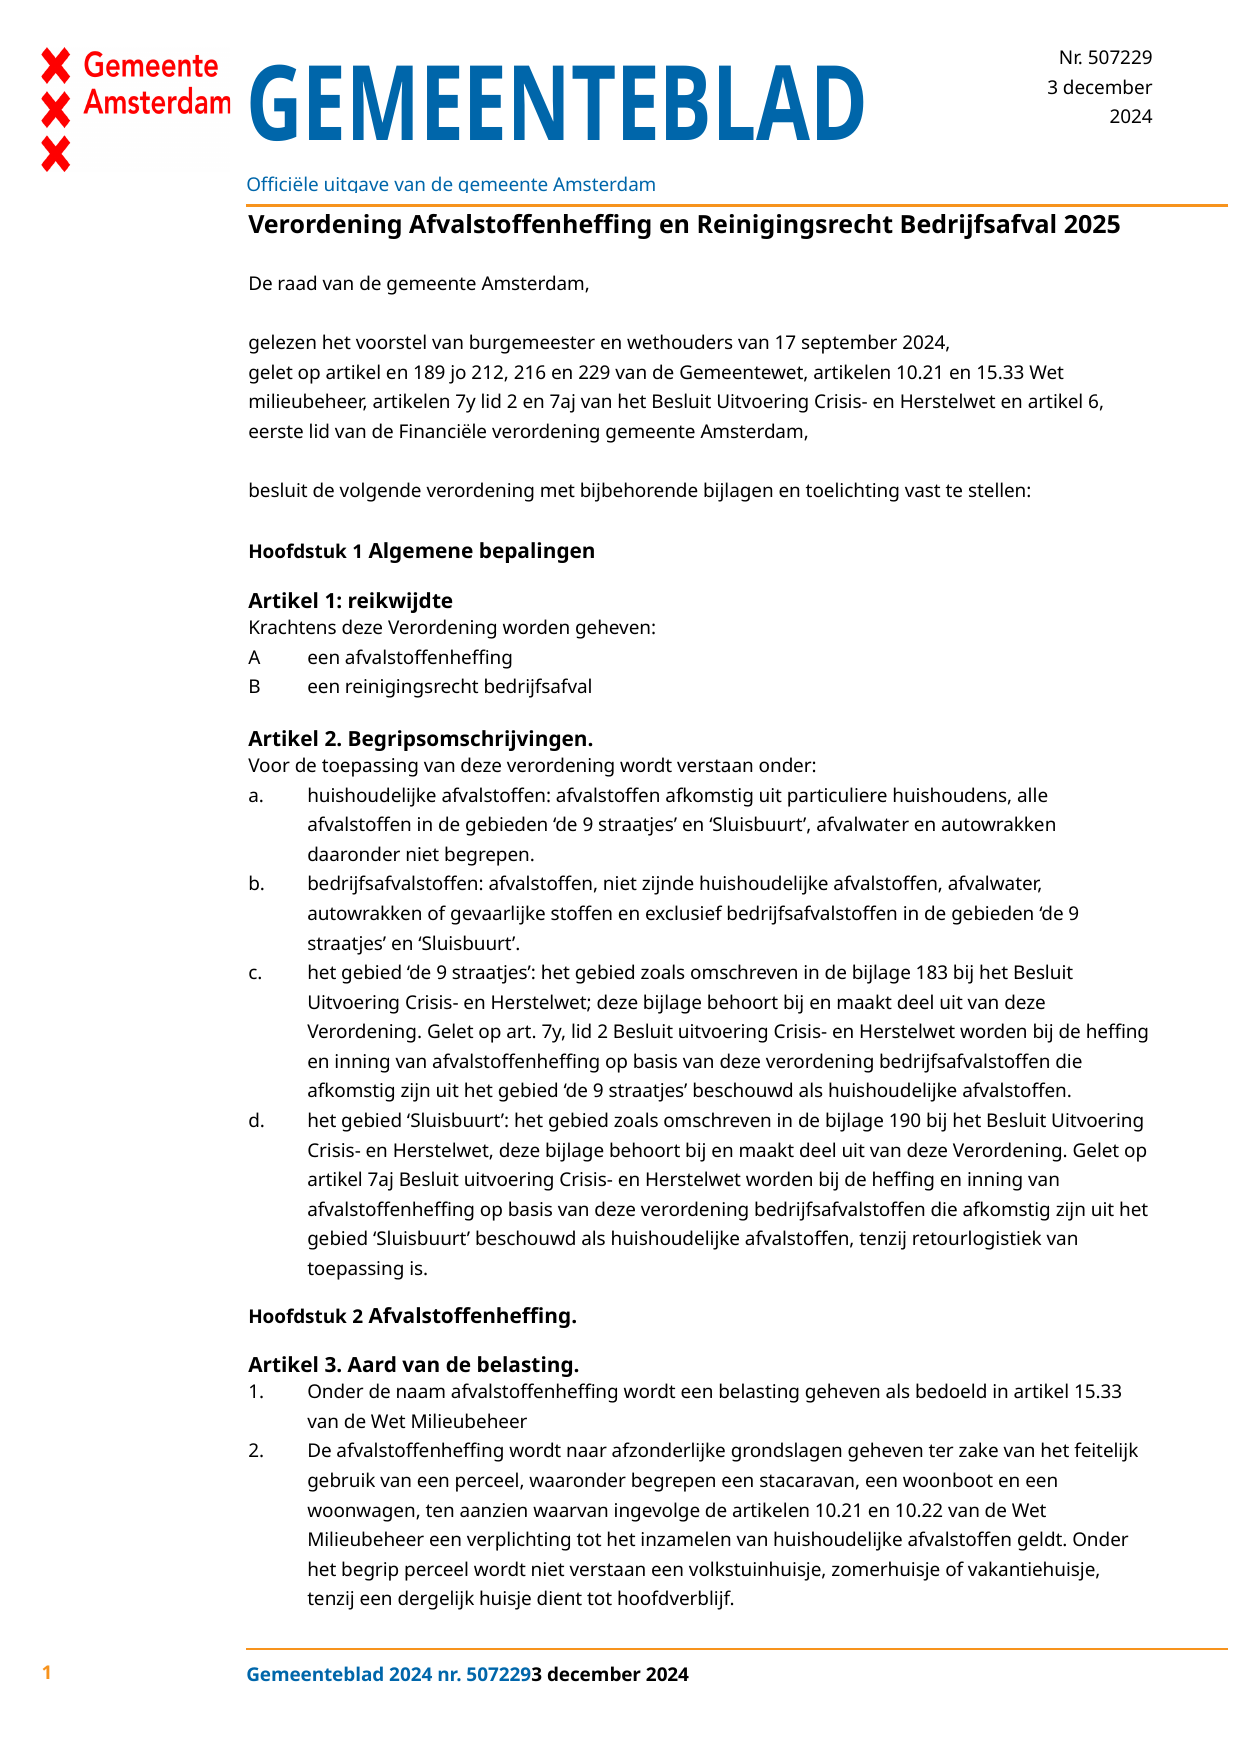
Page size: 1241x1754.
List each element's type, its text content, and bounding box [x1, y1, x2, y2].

text Voor de toepassing van deze verordening wordt verstaan onder: [248, 752, 1152, 778]
text De raad van de gemeente Amsterdam, [248, 270, 1152, 296]
text Verordening Afvalstoffenheffing en Reinigingsrecht Bedrijfsafval 2025 [248, 207, 1152, 241]
text gelet op artikel en 189 jo 212, 216 en 229 van de Gemeentewet, artikelen 10.21 en 15.33 Wet milieubeheer, artikelen 7y lid 2 en 7aj van het Besluit Uitvoering Crisis- en Herstelwet en artikel 6, eerste lid van de Financiële verordening gemeente Amsterdam, [248, 359, 1152, 444]
text Hoofdstuk 2 Afvalstoffenheffing. [248, 1301, 1152, 1329]
text Artikel 3. Aard van de belasting. [248, 1350, 1152, 1378]
list een reinigingsrecht bedrijfsafval [248, 673, 1152, 699]
list De afvalstoffenheffing wordt naar afzonderlijke grondslagen geheven ter zake van het feitelijk gebruik van een perceel, waaronder begrepen een stacaravan, een woonboot en een woonwagen, ten aanzien waarvan ingevolge de artikelen 10.21 en 10.22 van de Wet Milieubeheer een verplichting tot het inzamelen van huishoudelijke afvalstoffen geldt. Onder het begrip perceel wordt niet verstaan een volkstuinhuisje, zomerhuisje of vakantiehuisje, tenzij een dergelijk huisje dient tot hoofdverblijf. [248, 1438, 1152, 1611]
list het gebied ‘Sluisbuurt’: het gebied zoals omschreven in de bijlage 190 bij het Besluit Uitvoering Crisis- en Herstelwet, deze bijlage behoort bij en maakt deel uit van deze Verordening. Gelet op artikel 7aj Besluit uitvoering Crisis- en Herstelwet worden bij de heffing en inning van afvalstoffenheffing op basis van deze verordening bedrijfsafvalstoffen die afkomstig zijn uit het gebied ‘Sluisbuurt’ beschouwd als huishoudelijke afvalstoffen, tenzij retourlogistiek van toepassing is. [248, 1107, 1152, 1281]
text Artikel 2. Begripsomschrijvingen. [248, 724, 1152, 752]
text Artikel 1: reikwijdte [248, 586, 1152, 614]
list Onder de naam afvalstoffenheffing wordt een belasting geheven als bedoeld in artikel 15.33 van de Wet Milieubeheer [248, 1378, 1152, 1434]
text besluit de volgende verordening met bijbehorende bijlagen en toelichting vast te stellen: [248, 477, 1152, 503]
list het gebied ‘de 9 straatjes’: het gebied zoals omschreven in de bijlage 183 bij het Besluit Uitvoering Crisis- en Herstelwet; deze bijlage behoort bij en maakt deel uit van deze Verordening. Gelet op art. 7y, lid 2 Besluit uitvoering Crisis- en Herstelwet worden bij de heffing en inning van afvalstoffenheffing op basis van deze verordening bedrijfsafvalstoffen die afkomstig zijn uit het gebied ‘de 9 straatjes’ beschouwd als huishoudelijke afvalstoffen. [248, 959, 1152, 1103]
picture [41, 47, 231, 172]
text Krachtens deze Verordening worden geheven: [248, 614, 1152, 640]
list een afvalstoffenheffing [248, 644, 1152, 669]
list huishoudelijke afvalstoffen: afvalstoffen afkomstig uit particuliere huishoudens, alle afvalstoffen in de gebieden ‘de 9 straatjes’ en ‘Sluisbuurt’, afvalwater en autowrakken daaronder niet begrepen. [248, 782, 1152, 867]
list bedrijfsafvalstoffen: afvalstoffen, niet zijnde huishoudelijke afvalstoffen, afvalwater, autowrakken of gevaarlijke stoffen en exclusief bedrijfsafvalstoffen in de gebieden ‘de 9 straatjes’ en ‘Sluisbuurt’. [248, 871, 1152, 956]
text gelezen het voorstel van burgemeester en wethouders van 17 september 2024, [248, 329, 1152, 355]
text Hoofdstuk 1 Algemene bepalingen [248, 537, 1152, 565]
